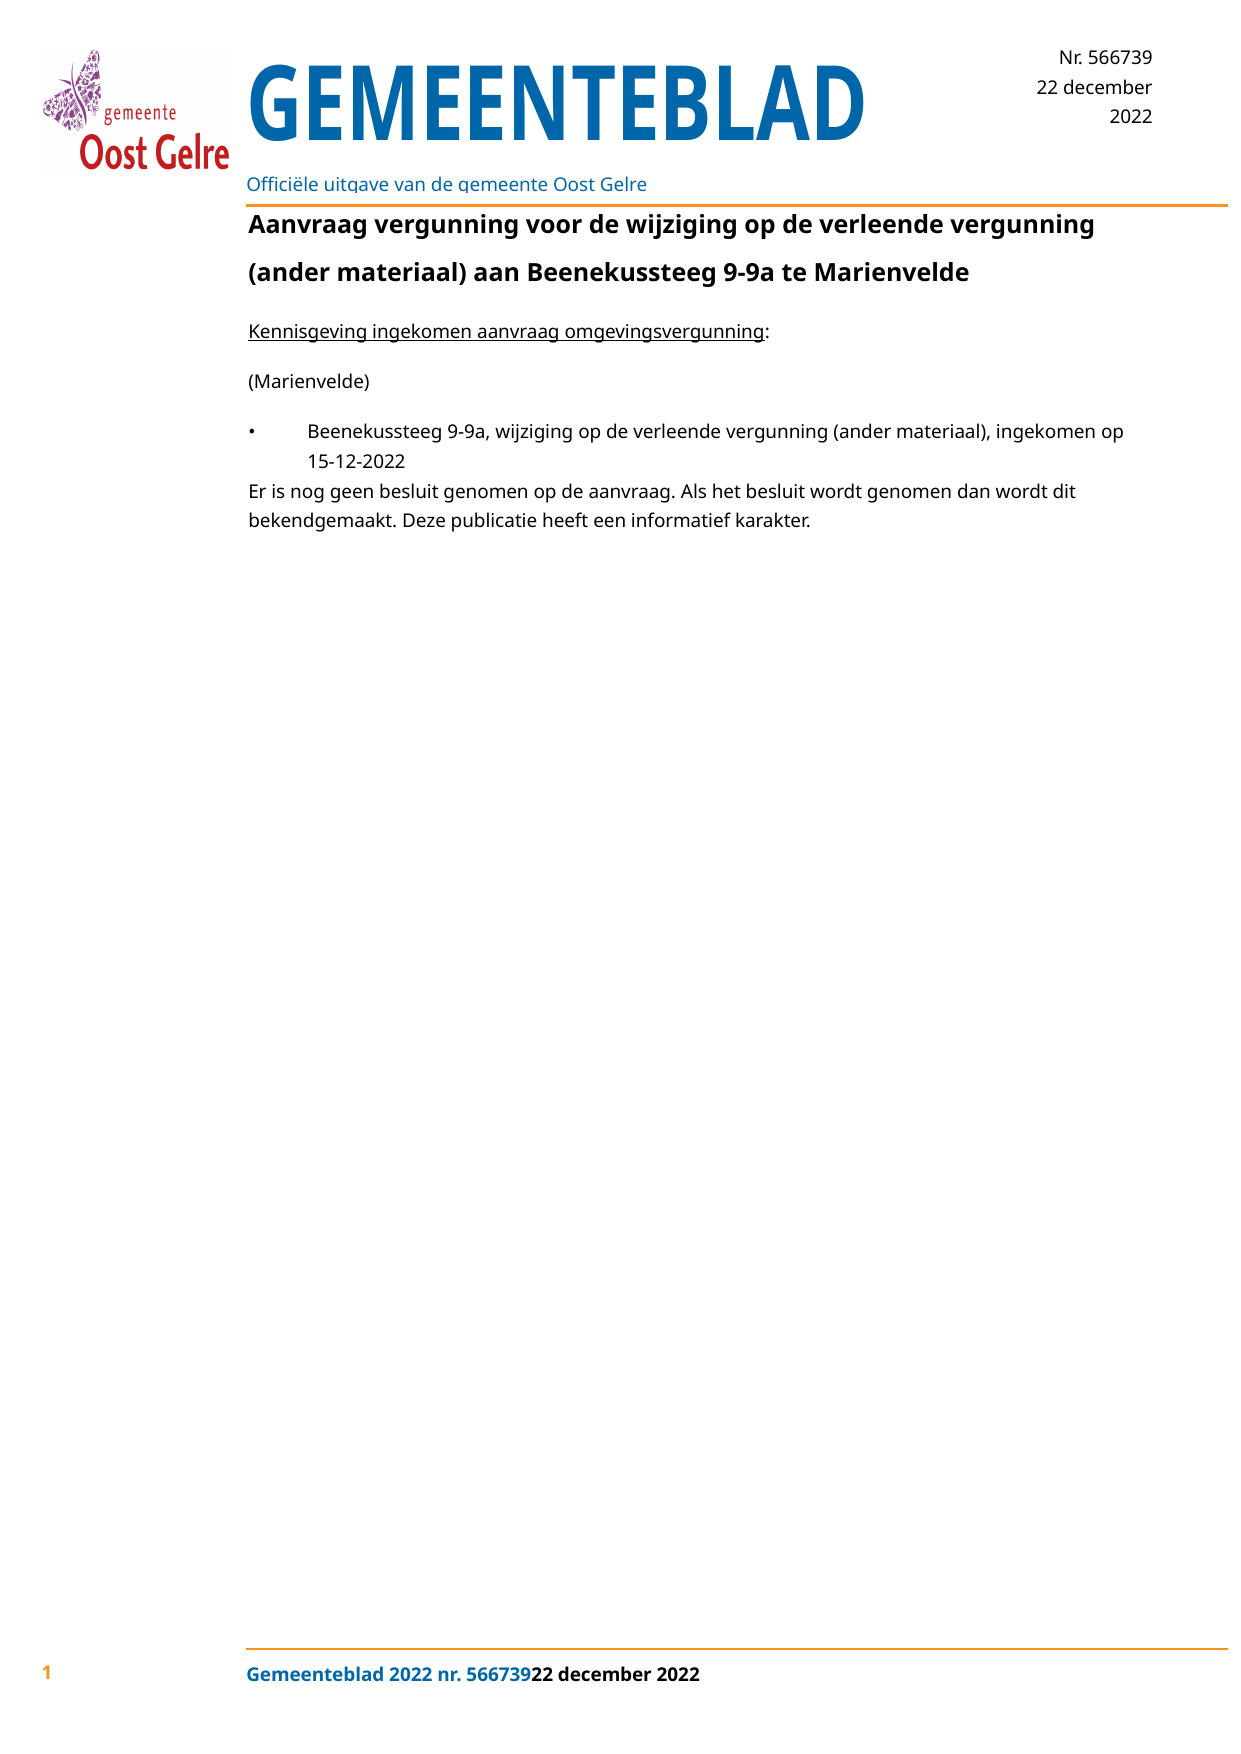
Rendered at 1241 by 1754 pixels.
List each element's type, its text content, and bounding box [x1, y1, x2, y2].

text Er is nog geen besluit genomen op de aanvraag. Als het besluit wordt genomen dan wordt dit bekendgemaakt. Deze publicatie heeft een informatief karakter. [248, 478, 1152, 533]
text Kennisgeving ingekomen aanvraag omgevingsvergunning: [248, 318, 1152, 344]
list Beenekussteeg 9-9a, wijziging op de verleende vergunning (ander materiaal), ingekomen op 15-12-2022 [248, 419, 1152, 474]
text (Marienvelde) [248, 368, 1152, 394]
text Aanvraag vergunning voor de wijziging op de verleende vergunning (ander materiaal) aan Beenekussteeg 9-9a te Marienvelde [248, 207, 1152, 288]
picture [41, 47, 231, 172]
